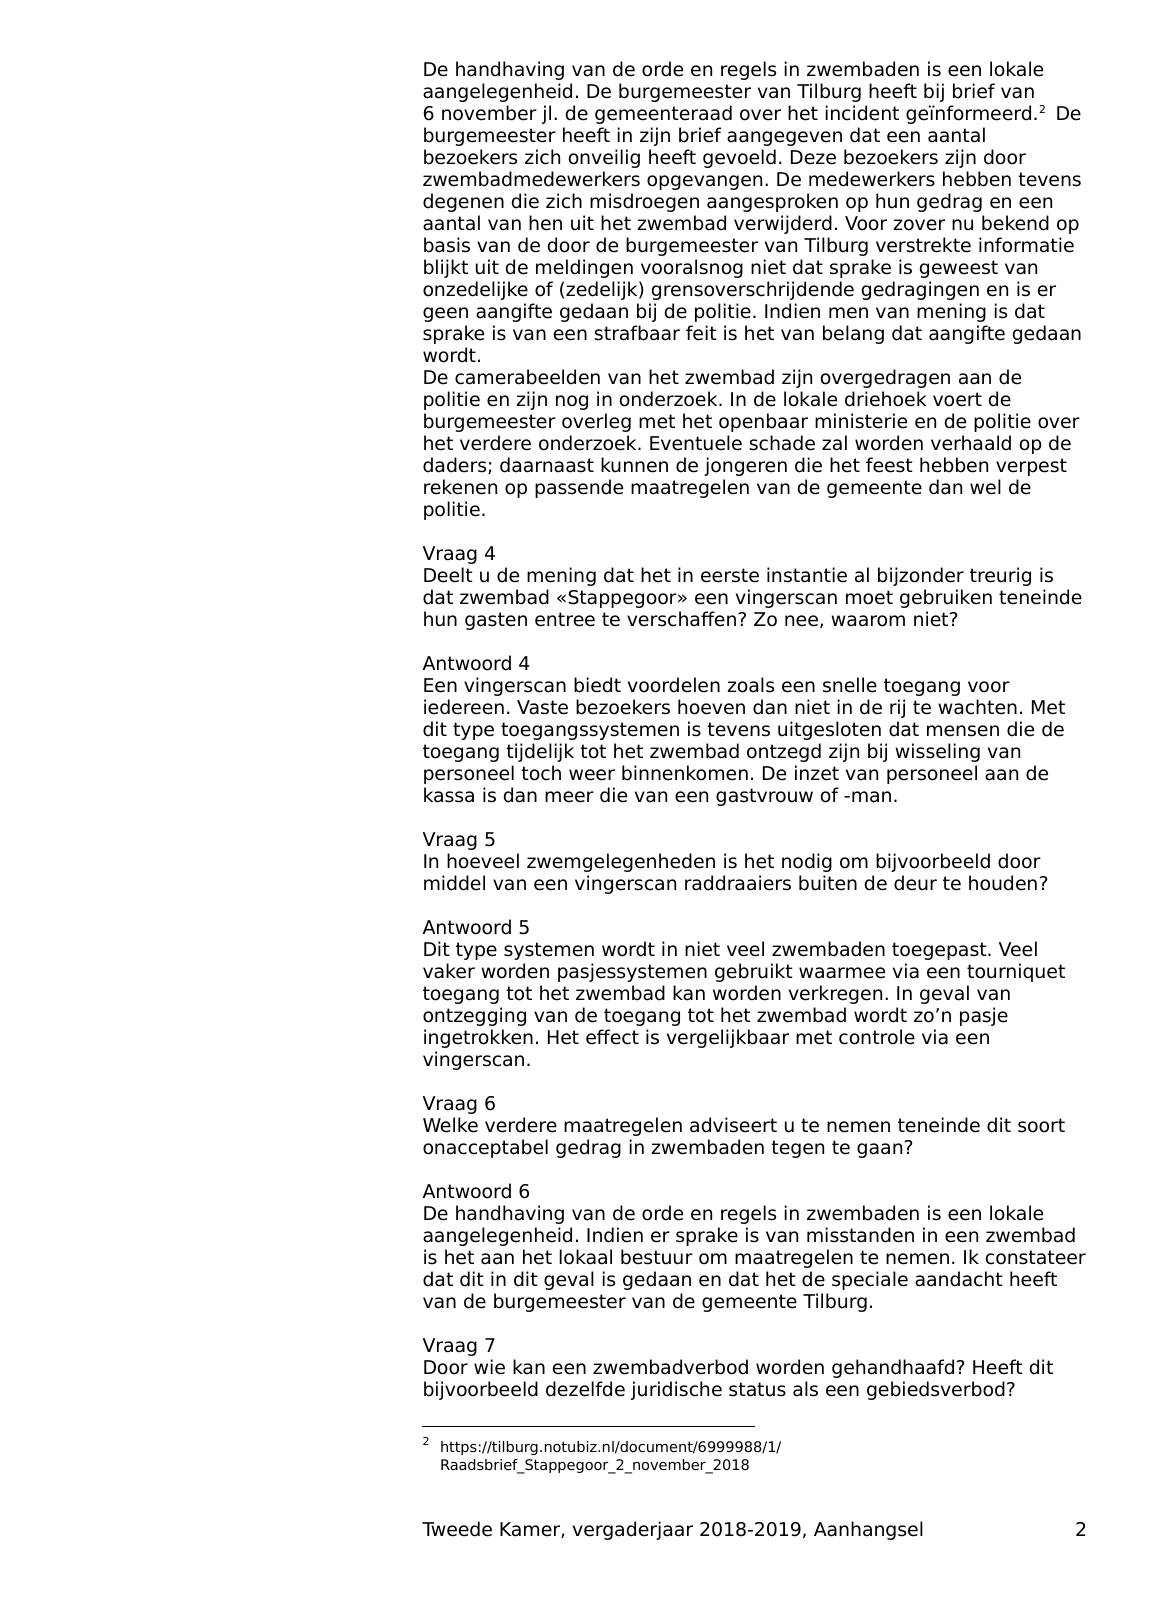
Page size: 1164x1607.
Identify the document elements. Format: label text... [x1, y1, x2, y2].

text https://tilburg.notubiz.nl/document/6999988/1/Raadsbrief_Stappegoor_2_november_2018 [422, 1435, 1087, 1474]
text Dit type systemen wordt in niet veel zwembaden toegepast. Veel vaker worden pasjessystemen gebruikt waarmee via een tourniquet toegang tot het zwembad kan worden verkregen. In geval van ontzegging van de toegang tot het zwembad wordt zo’n pasje ingetrokken. Het effect is vergelijkbaar met controle via een vingerscan. [422, 939, 1087, 1071]
text De camerabeelden van het zwembad zijn overgedragen aan de politie en zijn nog in onderzoek. In de lokale driehoek voert de burgemeester overleg met het openbaar ministerie en de politie over het verdere onderzoek. Eventuele schade zal worden verhaald op de daders; daarnaast kunnen de jongeren die het feest hebben verpest rekenen op passende maatregelen van de gemeente dan wel de politie. [422, 367, 1087, 521]
text Vraag 4 [422, 543, 1087, 565]
text Vraag 5 [422, 829, 1087, 851]
text Antwoord 6 [422, 1181, 1087, 1203]
text Welke verdere maatregelen adviseert u te nemen teneinde dit soort onacceptabel gedrag in zwembaden tegen te gaan? [422, 1115, 1087, 1159]
text Een vingerscan biedt voordelen zoals een snelle toegang voor iedereen. Vaste bezoekers hoeven dan niet in de rij te wachten. Met dit type toegangssystemen is tevens uitgesloten dat mensen die de toegang tijdelijk tot het zwembad ontzegd zijn bij wisseling van personeel toch weer binnenkomen. De inzet van personeel aan de kassa is dan meer die van een gastvrouw of -man. [422, 675, 1087, 807]
text In hoeveel zwemgelegenheden is het nodig om bijvoorbeeld door middel van een vingerscan raddraaiers buiten de deur te houden? [422, 851, 1087, 895]
text Door wie kan een zwembadverbod worden gehandhaafd? Heeft dit bijvoorbeeld dezelfde juridische status als een gebiedsverbod? [422, 1357, 1087, 1401]
text De handhaving van de orde en regels in zwembaden is een lokale aangelegenheid. Indien er sprake is van misstanden in een zwembad is het aan het lokaal bestuur om maatregelen te nemen. Ik constateer dat dit in dit geval is gedaan en dat het de speciale aandacht heeft van de burgemeester van de gemeente Tilburg. [422, 1203, 1087, 1313]
text Vraag 6 [422, 1093, 1087, 1115]
text Deelt u de mening dat het in eerste instantie al bijzonder treurig is dat zwembad «Stappegoor» een vingerscan moet gebruiken teneinde hun gasten entree te verschaffen? Zo nee, waarom niet? [422, 565, 1087, 631]
text Vraag 7 [422, 1335, 1087, 1357]
text Antwoord 4 [422, 653, 1087, 675]
text Antwoord 5 [422, 917, 1087, 939]
text De handhaving van de orde en regels in zwembaden is een lokale aangelegenheid. De burgemeester van Tilburg heeft bij brief van 6 november jl. de gemeenteraad over het incident geïnformeerd. De burgemeester heeft in zijn brief aangegeven dat een aantal bezoekers zich onveilig heeft gevoeld. Deze bezoekers zijn door zwembadmedewerkers opgevangen. De medewerkers hebben tevens degenen die zich misdroegen aangesproken op hun gedrag en een aantal van hen uit het zwembad verwijderd. Voor zover nu bekend op basis van de door de burgemeester van Tilburg verstrekte informatie blijkt uit de meldingen vooralsnog niet dat sprake is geweest van onzedelijke of (zedelijk) grensoverschrijdende gedragingen en is er geen aangifte gedaan bij de politie. Indien men van mening is dat sprake is van een strafbaar feit is het van belang dat aangifte gedaan wordt. [422, 59, 1087, 367]
